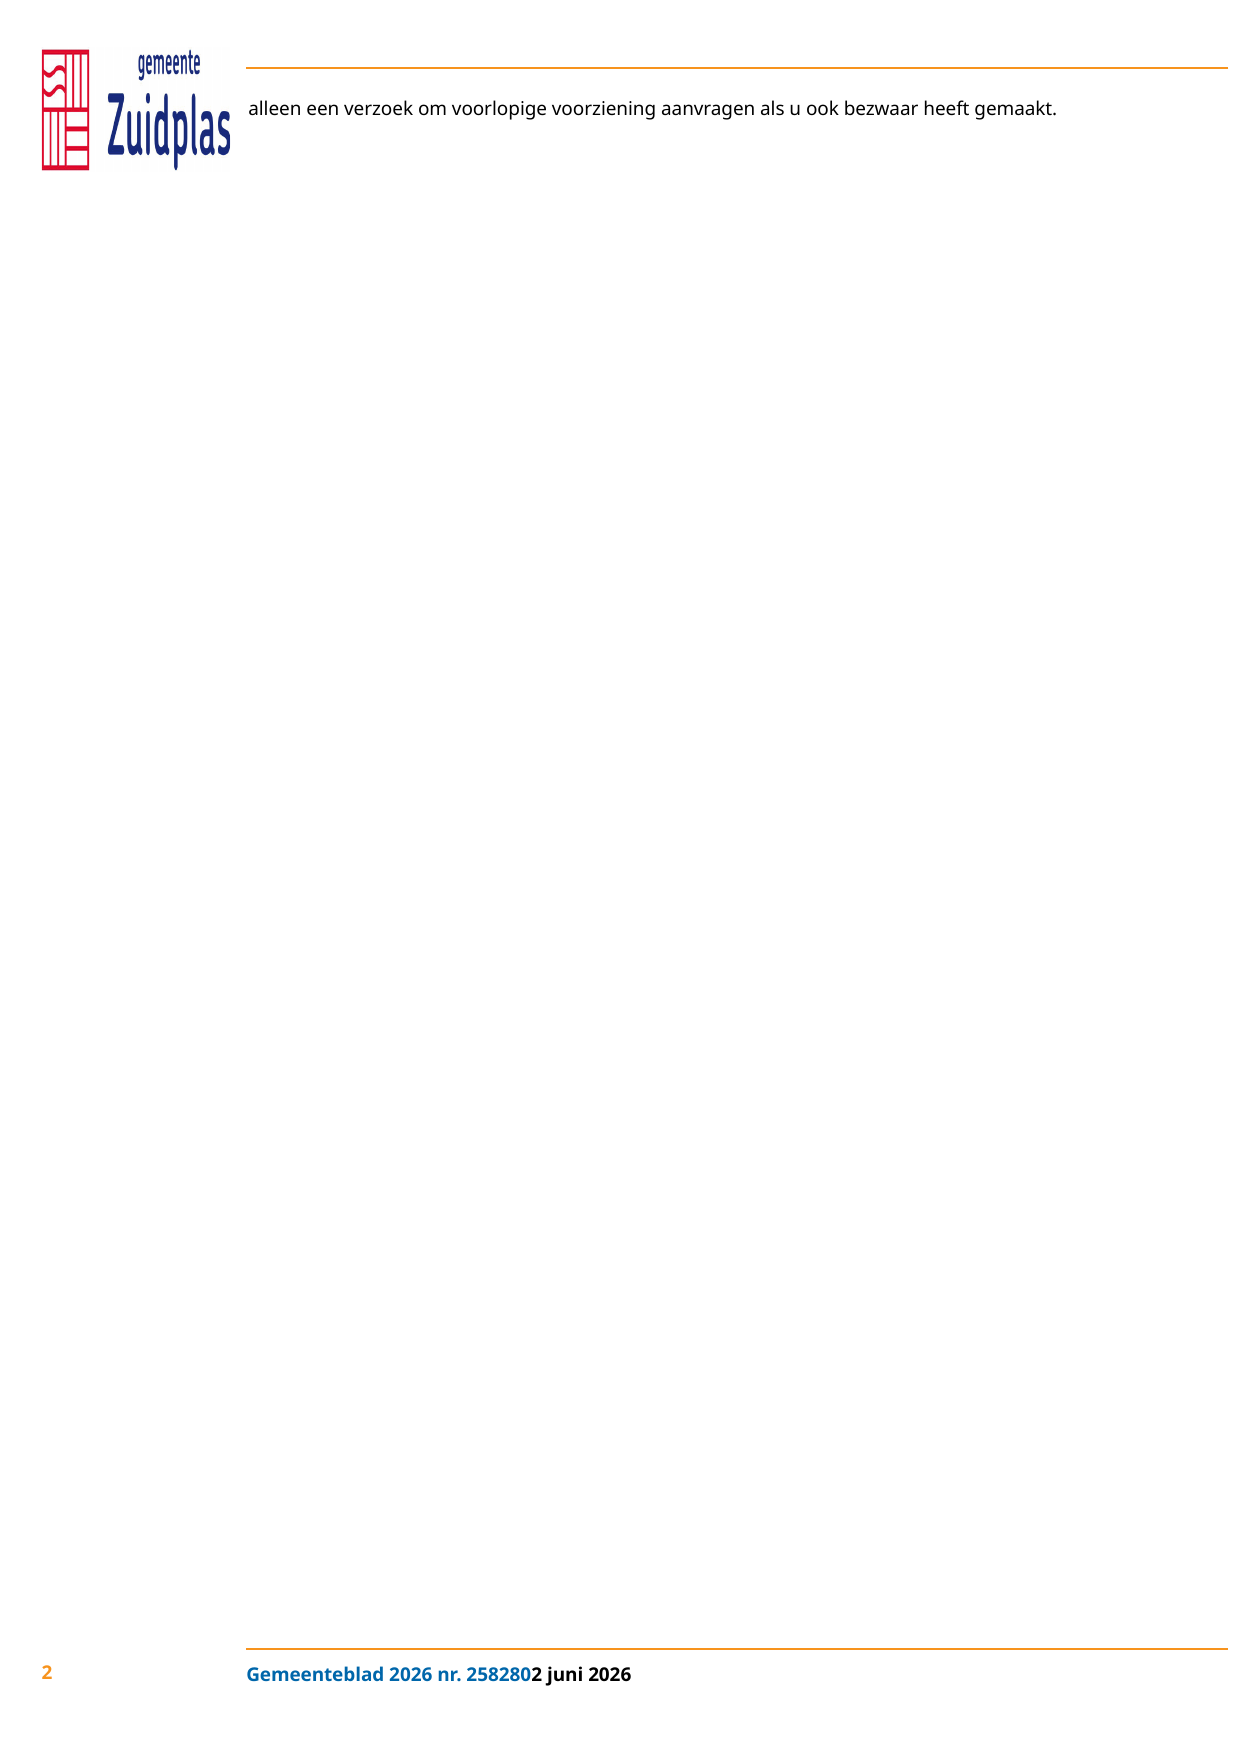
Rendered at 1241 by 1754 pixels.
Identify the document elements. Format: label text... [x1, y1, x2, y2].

text alleen een verzoek om voorlopige voorziening aanvragen als u ook bezwaar heeft gemaakt. [248, 95, 1152, 121]
picture [41, 47, 231, 172]
